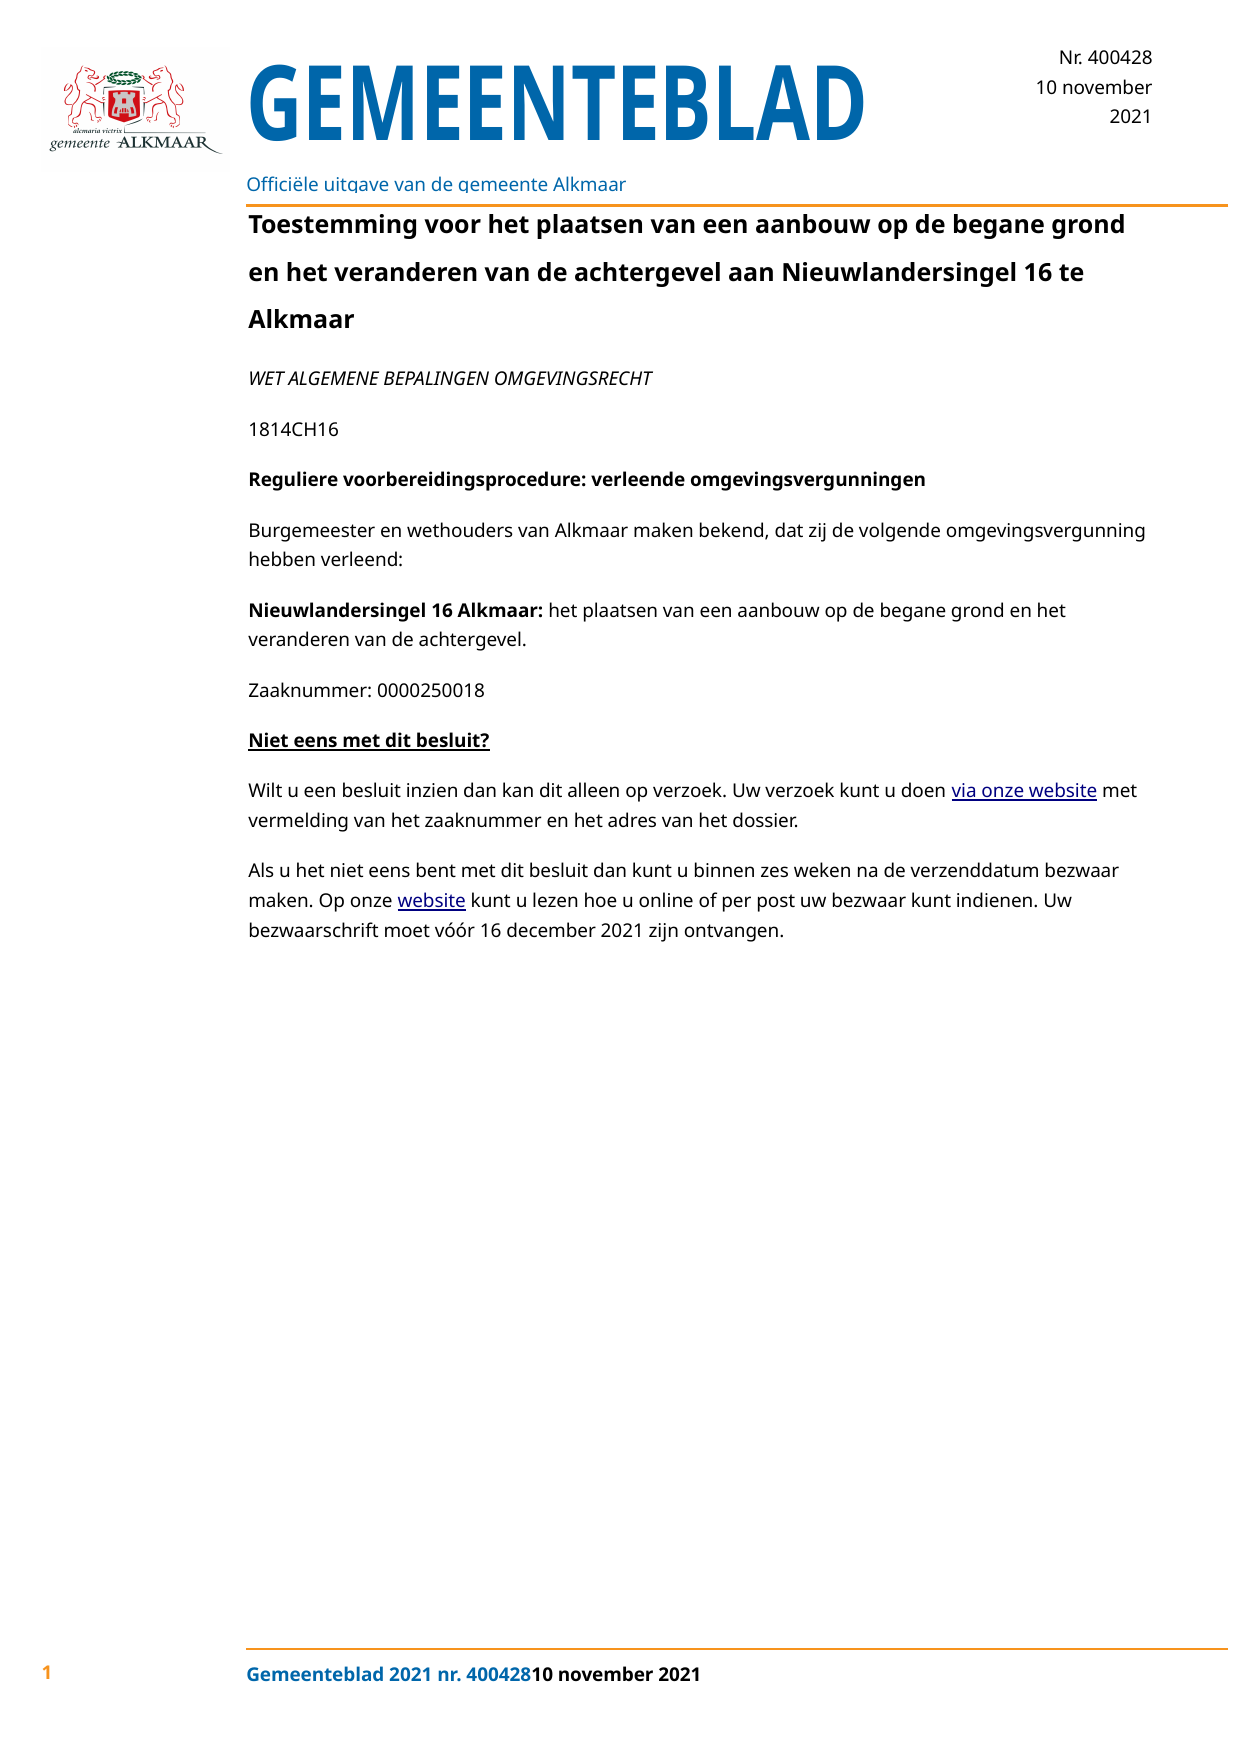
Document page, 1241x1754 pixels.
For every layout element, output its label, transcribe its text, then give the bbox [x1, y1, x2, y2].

text Niet eens met dit besluit? [248, 727, 1152, 753]
text Zaaknummer: 0000250018 [248, 677, 1152, 702]
text Als u het niet eens bent met dit besluit dan kunt u binnen zes weken na de verzenddatum bezwaar maken. Op onze website kunt u lezen hoe u online of per post uw bezwaar kunt indienen. Uw bezwaarschrift moet vóór 16 december 2021 zijn ontvangen. [248, 858, 1152, 942]
text Wilt u een besluit inzien dan kan dit alleen op verzoek. Uw verzoek kunt u doen via onze website met vermelding van het zaaknummer en het adres van het dossier. [248, 778, 1152, 833]
text Reguliere voorbereidingsprocedure: verleende omgevingsvergunningen [248, 466, 1152, 492]
text Toestemming voor het plaatsen van een aanbouw op de begane grond en het veranderen van de achtergevel aan Nieuwlandersingel 16 te Alkmaar [248, 207, 1152, 336]
text Burgemeester en wethouders van Alkmaar maken bekend, dat zij de volgende omgevingsvergunning hebben verleend: [248, 517, 1152, 572]
text 1814CH16 [248, 416, 1152, 442]
text WET ALGEMENE BEPALINGEN OMGEVINGSRECHT [248, 366, 1152, 391]
picture [41, 47, 231, 172]
text Nieuwlandersingel 16 Alkmaar: het plaatsen van een aanbouw op de begane grond en het veranderen van de achtergevel. [248, 597, 1152, 652]
